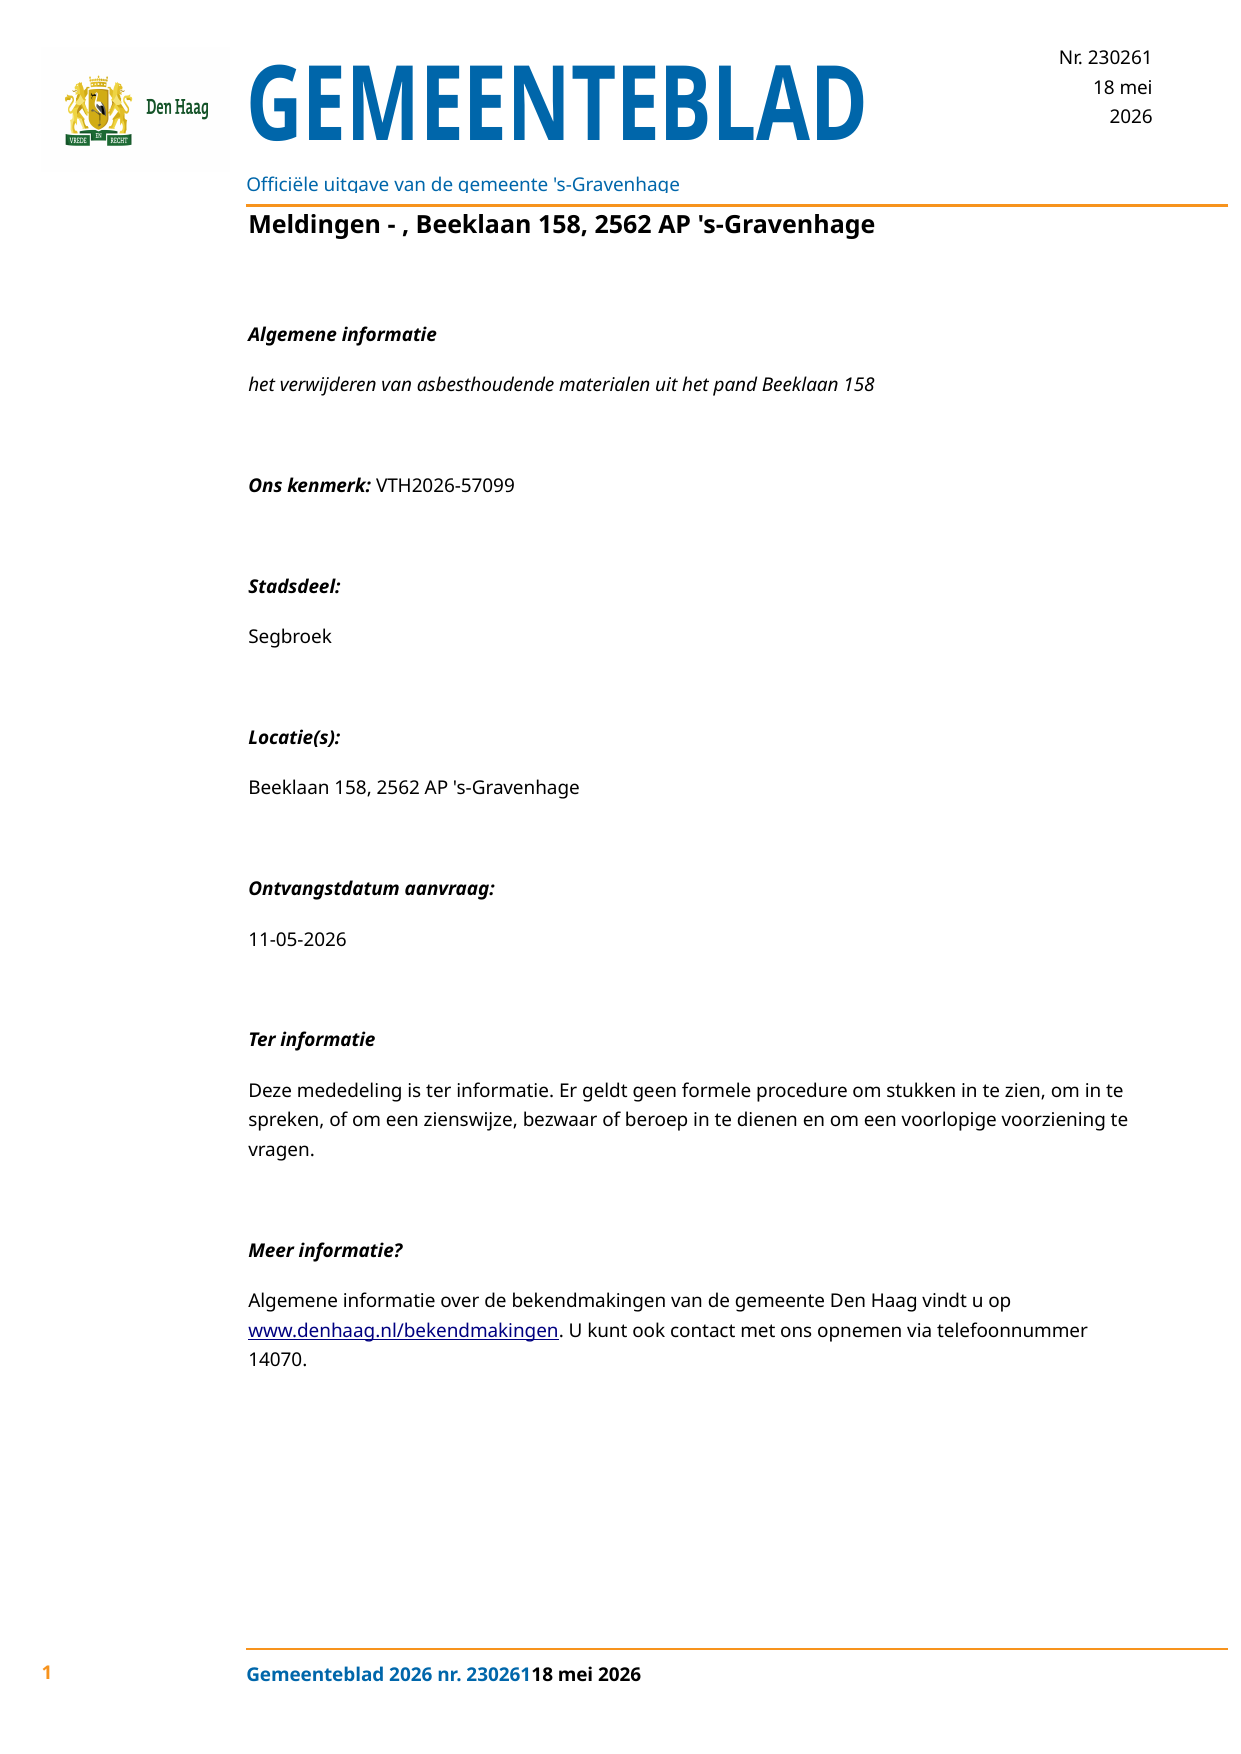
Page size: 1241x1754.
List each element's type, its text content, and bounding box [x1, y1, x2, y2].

text Segbroek [248, 623, 1152, 649]
text Stadsdeel: [248, 573, 1152, 598]
text het verwijderen van asbesthoudende materialen uit het pand Beeklaan 158 [248, 371, 1152, 397]
text Ontvangstdatum aanvraag: [248, 875, 1152, 901]
text Algemene informatie [248, 321, 1152, 346]
text 11-05-2026 [248, 926, 1152, 951]
text Ons kenmerk: VTH2026-57099 [248, 472, 1152, 498]
text Ter informatie [248, 1027, 1152, 1052]
text Locatie(s): [248, 724, 1152, 750]
picture [41, 47, 231, 172]
text Deze mededeling is ter informatie. Er geldt geen formele procedure om stukken in te zien, om in te spreken, of om een zienswijze, bezwaar of beroep in te dienen en om een voorlopige voorziening te vragen. [248, 1077, 1152, 1162]
text Beeklaan 158, 2562 AP 's-Gravenhage [248, 774, 1152, 800]
text Algemene informatie over de bekendmakingen van de gemeente Den Haag vindt u op www.denhaag.nl/bekendmakingen. U kunt ook contact met ons opnemen via telefoonnummer 14070. [248, 1287, 1152, 1372]
text Meldingen - , Beeklaan 158, 2562 AP 's-Gravenhage [248, 207, 1152, 241]
text Meer informatie? [248, 1237, 1152, 1263]
